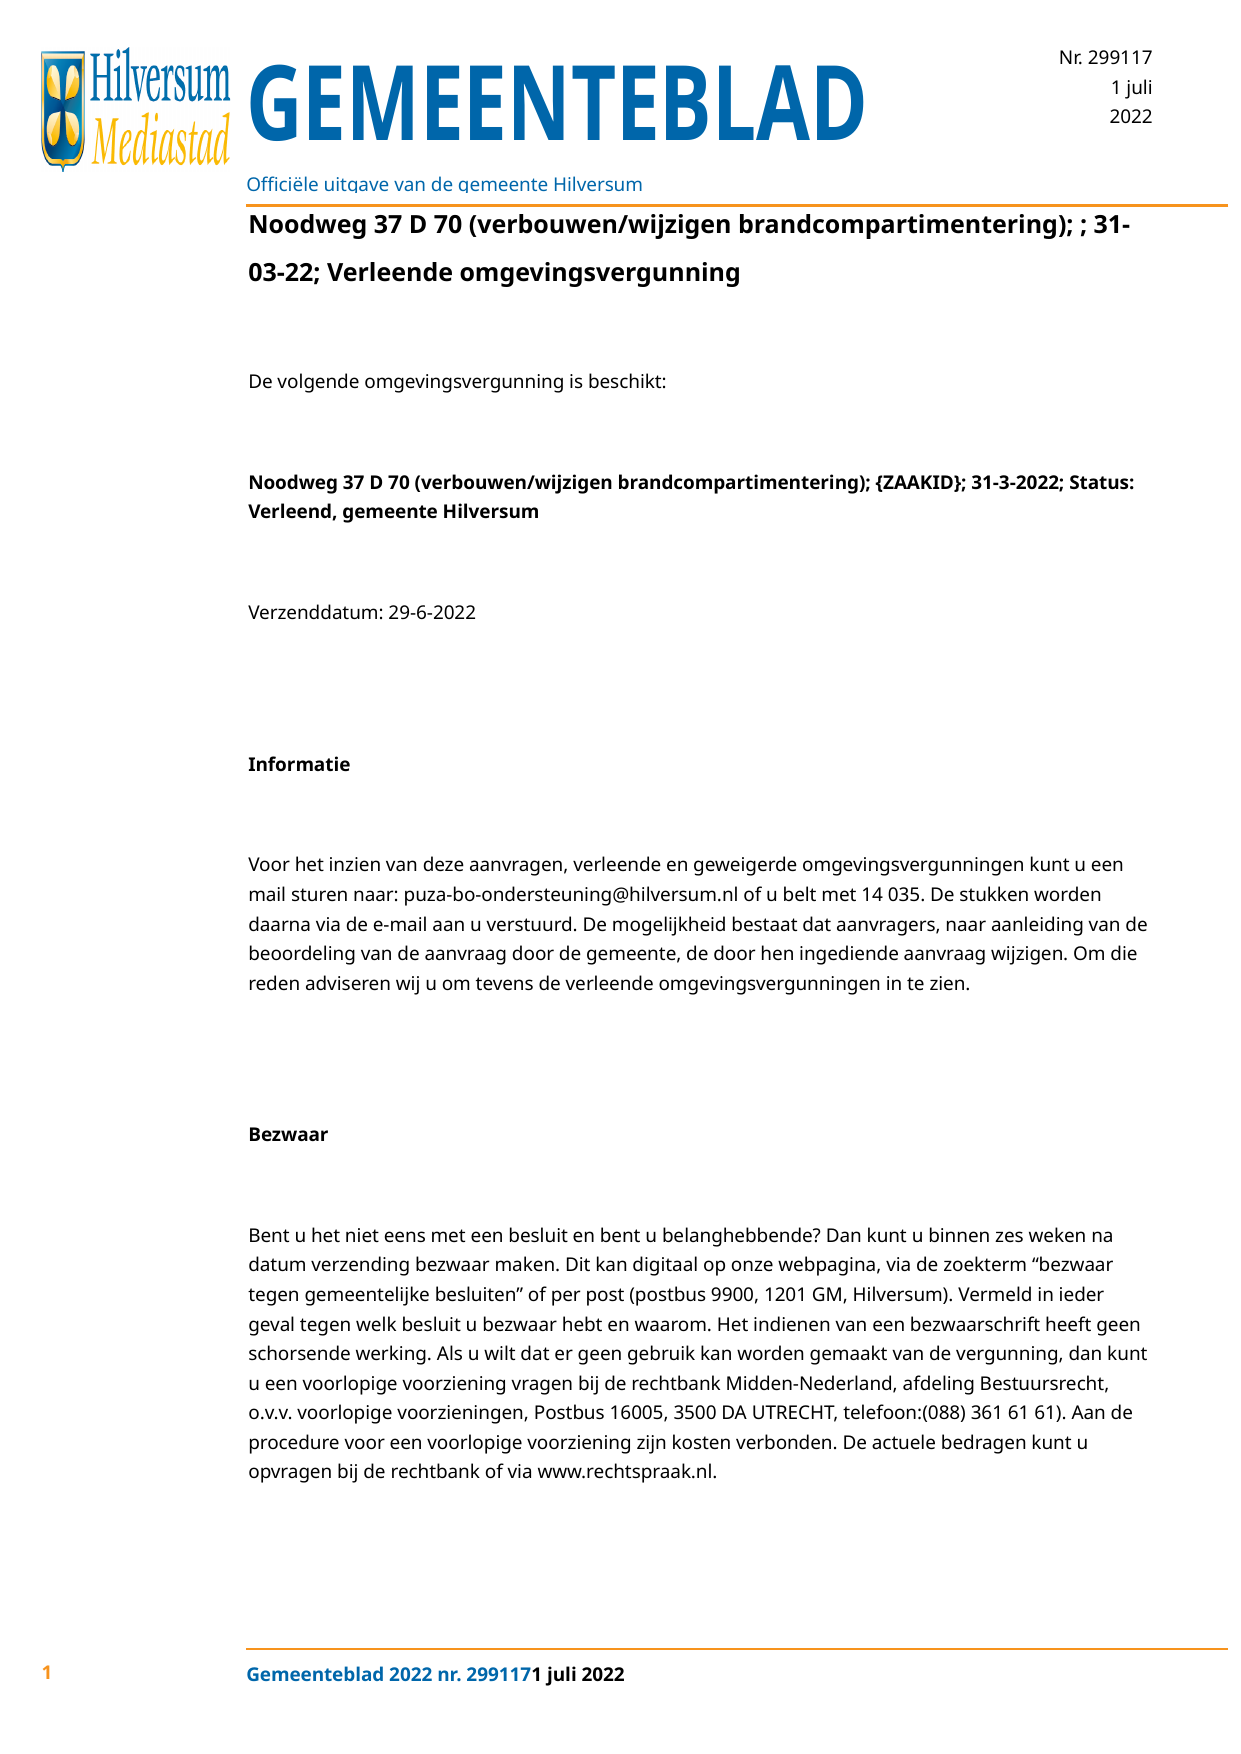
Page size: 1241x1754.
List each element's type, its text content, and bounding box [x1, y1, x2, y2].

text De volgende omgevingsvergunning is beschikt: [248, 368, 1152, 394]
text Voor het inzien van deze aanvragen, verleende en geweigerde omgevingsvergunningen kunt u een mail sturen naar: puza-bo-ondersteuning@hilversum.nl of u belt met 14 035. De stukken worden daarna via de e-mail aan u verstuurd. De mogelijkheid bestaat dat aanvragers, naar aanleiding van de beoordeling van de aanvraag door de gemeente, de door hen ingediende aanvraag wijzigen. Om die reden adviseren wij u om tevens de verleende omgevingsvergunningen in te zien. [248, 852, 1152, 996]
picture [41, 47, 231, 172]
text Bent u het niet eens met een besluit en bent u belanghebbende? Dan kunt u binnen zes weken na datum verzending bezwaar maken. Dit kan digitaal op onze webpagina, via de zoekterm “bezwaar tegen gemeentelijke besluiten” of per post (postbus 9900, 1201 GM, Hilversum). Vermeld in ieder geval tegen welk besluit u bezwaar hebt en waarom. Het indienen van een bezwaarschrift heeft geen schorsende werking. Als u wilt dat er geen gebruik kan worden gemaakt van de vergunning, dan kunt u een voorlopige voorziening vragen bij de rechtbank Midden-Nederland, afdeling Bestuursrecht, o.v.v. voorlopige voorzieningen, Postbus 16005, 3500 DA UTRECHT, telefoon:(088) 361 61 61). Aan de procedure voor een voorlopige voorziening zijn kosten verbonden. De actuele bedragen kunt u opvragen bij de rechtbank of via www.rechtspraak.nl. [248, 1222, 1152, 1484]
text Noodweg 37 D 70 (verbouwen/wijzigen brandcompartimentering); ; 31-03-22; Verleende omgevingsvergunning [248, 207, 1152, 288]
text Informatie [248, 751, 1152, 777]
text Verzenddatum: 29-6-2022 [248, 599, 1152, 625]
text Bezwaar [248, 1121, 1152, 1147]
text Noodweg 37 D 70 (verbouwen/wijzigen brandcompartimentering); {ZAAKID}; 31-3-2022; Status: Verleend, gemeente Hilversum [248, 469, 1152, 524]
